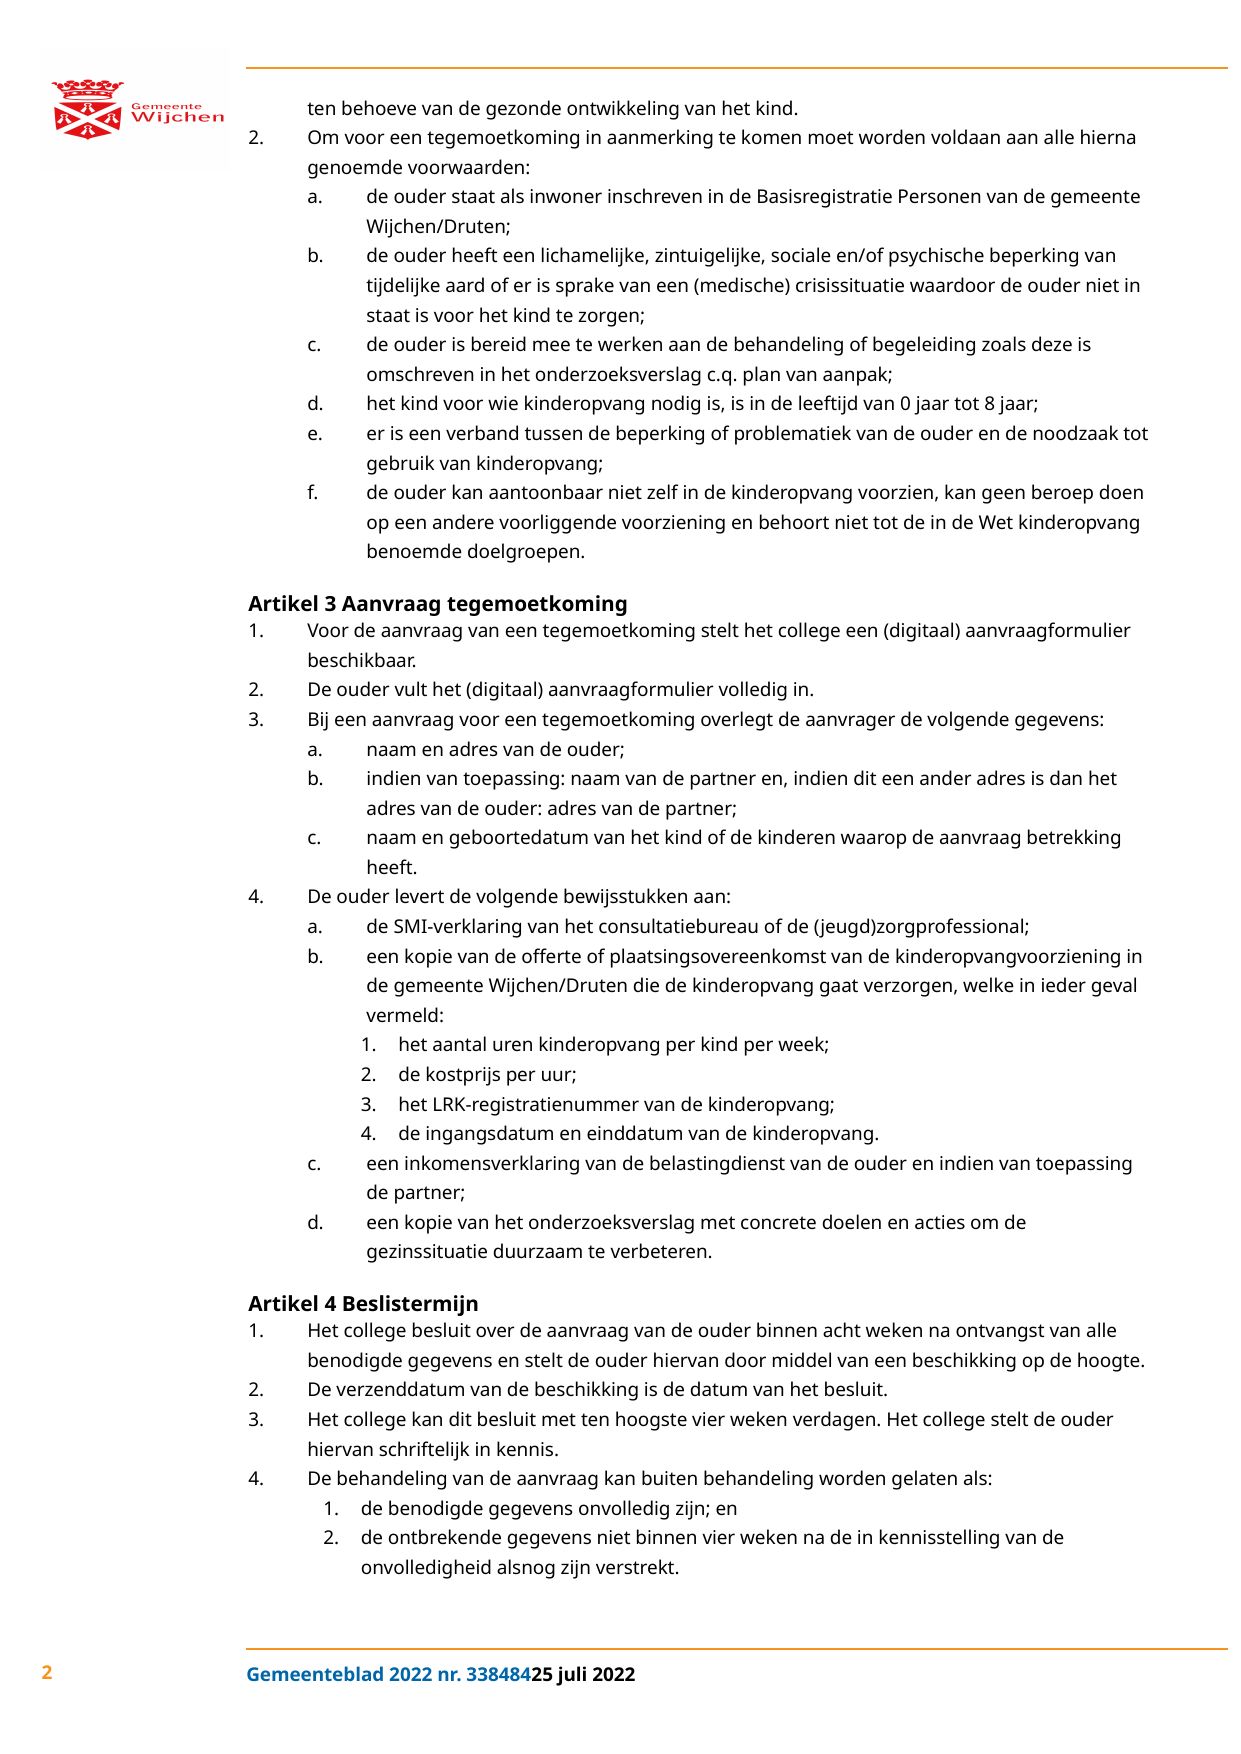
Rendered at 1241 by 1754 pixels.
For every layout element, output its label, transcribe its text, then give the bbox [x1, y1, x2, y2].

list De ouder levert de volgende bewijsstukken aan: [248, 884, 1152, 909]
list een inkomensverklaring van de belastingdienst van de ouder en indien van toepassing de partner; [307, 1150, 1152, 1205]
list het aantal uren kinderopvang per kind per week; [361, 1032, 1152, 1057]
list de ouder is bereid mee te werken aan de behandeling of begeleiding zoals deze is omschreven in het onderzoeksverslag c.q. plan van aanpak; [307, 331, 1152, 387]
text Artikel 3 Aanvraag tegemoetkoming [248, 589, 1152, 617]
list een kopie van het onderzoeksverslag met concrete doelen en acties om de gezinssituatie duurzaam te verbeteren. [307, 1209, 1152, 1264]
list de ouder heeft een lichamelijke, zintuigelijke, sociale en/of psychische beperking van tijdelijke aard of er is sprake van een (medische) crisissituatie waardoor de ouder niet in staat is voor het kind te zorgen; [307, 243, 1152, 328]
list indien van toepassing: naam van de partner en, indien dit een ander adres is dan het adres van de ouder: adres van de partner; [307, 765, 1152, 821]
list De verzenddatum van de beschikking is de datum van het besluit. [248, 1377, 1152, 1402]
list de SMI-verklaring van het consultatiebureau of de (jeugd)zorgprofessional; [307, 913, 1152, 939]
list Om voor een tegemoetkoming in aanmerking te komen moet worden voldaan aan alle hierna genoemde voorwaarden: [248, 124, 1152, 180]
list een kopie van de offerte of plaatsingsovereenkomst van de kinderopvangvoorziening in de gemeente Wijchen/Druten die de kinderopvang gaat verzorgen, welke in ieder geval vermeld: [307, 943, 1152, 1028]
list naam en adres van de ouder; [307, 736, 1152, 761]
list De ouder vult het (digitaal) aanvraagformulier volledig in. [248, 677, 1152, 702]
list de ingangsdatum en einddatum van de kinderopvang. [361, 1120, 1152, 1146]
list Het college kan dit besluit met ten hoogste vier weken verdagen. Het college stelt de ouder hiervan schriftelijk in kennis. [248, 1406, 1152, 1462]
list de benodigde gegevens onvolledig zijn; en [323, 1495, 1152, 1521]
list Het college besluit over de aanvraag van de ouder binnen acht weken na ontvangst van alle benodigde gegevens en stelt de ouder hiervan door middel van een beschikking op de hoogte. [248, 1317, 1152, 1373]
list ten behoeve van de gezonde ontwikkeling van het kind. [248, 95, 1152, 121]
list het kind voor wie kinderopvang nodig is, is in de leeftijd van 0 jaar tot 8 jaar; [307, 391, 1152, 416]
list Voor de aanvraag van een tegemoetkoming stelt het college een (digitaal) aanvraagformulier beschikbaar. [248, 617, 1152, 673]
list de ontbrekende gegevens niet binnen vier weken na de in kennisstelling van de onvolledigheid alsnog zijn verstrekt. [323, 1524, 1152, 1580]
list de kostprijs per uur; [361, 1061, 1152, 1087]
list het LRK-registratienummer van de kinderopvang; [361, 1091, 1152, 1116]
list de ouder kan aantoonbaar niet zelf in de kinderopvang voorzien, kan geen beroep doen op een andere voorliggende voorziening en behoort niet tot de in de Wet kinderopvang benoemde doelgroepen. [307, 479, 1152, 564]
list Bij een aanvraag voor een tegemoetkoming overlegt de aanvrager de volgende gegevens: [248, 706, 1152, 732]
list er is een verband tussen de beperking of problematiek van de ouder en de noodzaak tot gebruik van kinderopvang; [307, 420, 1152, 476]
text Artikel 4 Beslistermijn [248, 1289, 1152, 1317]
list de ouder staat als inwoner inschreven in de Basisregistratie Personen van de gemeente Wijchen/Druten; [307, 183, 1152, 239]
list De behandeling van de aanvraag kan buiten behandeling worden gelaten als: [248, 1465, 1152, 1491]
picture [41, 47, 231, 172]
list naam en geboortedatum van het kind of de kinderen waarop de aanvraag betrekking heeft. [307, 824, 1152, 880]
